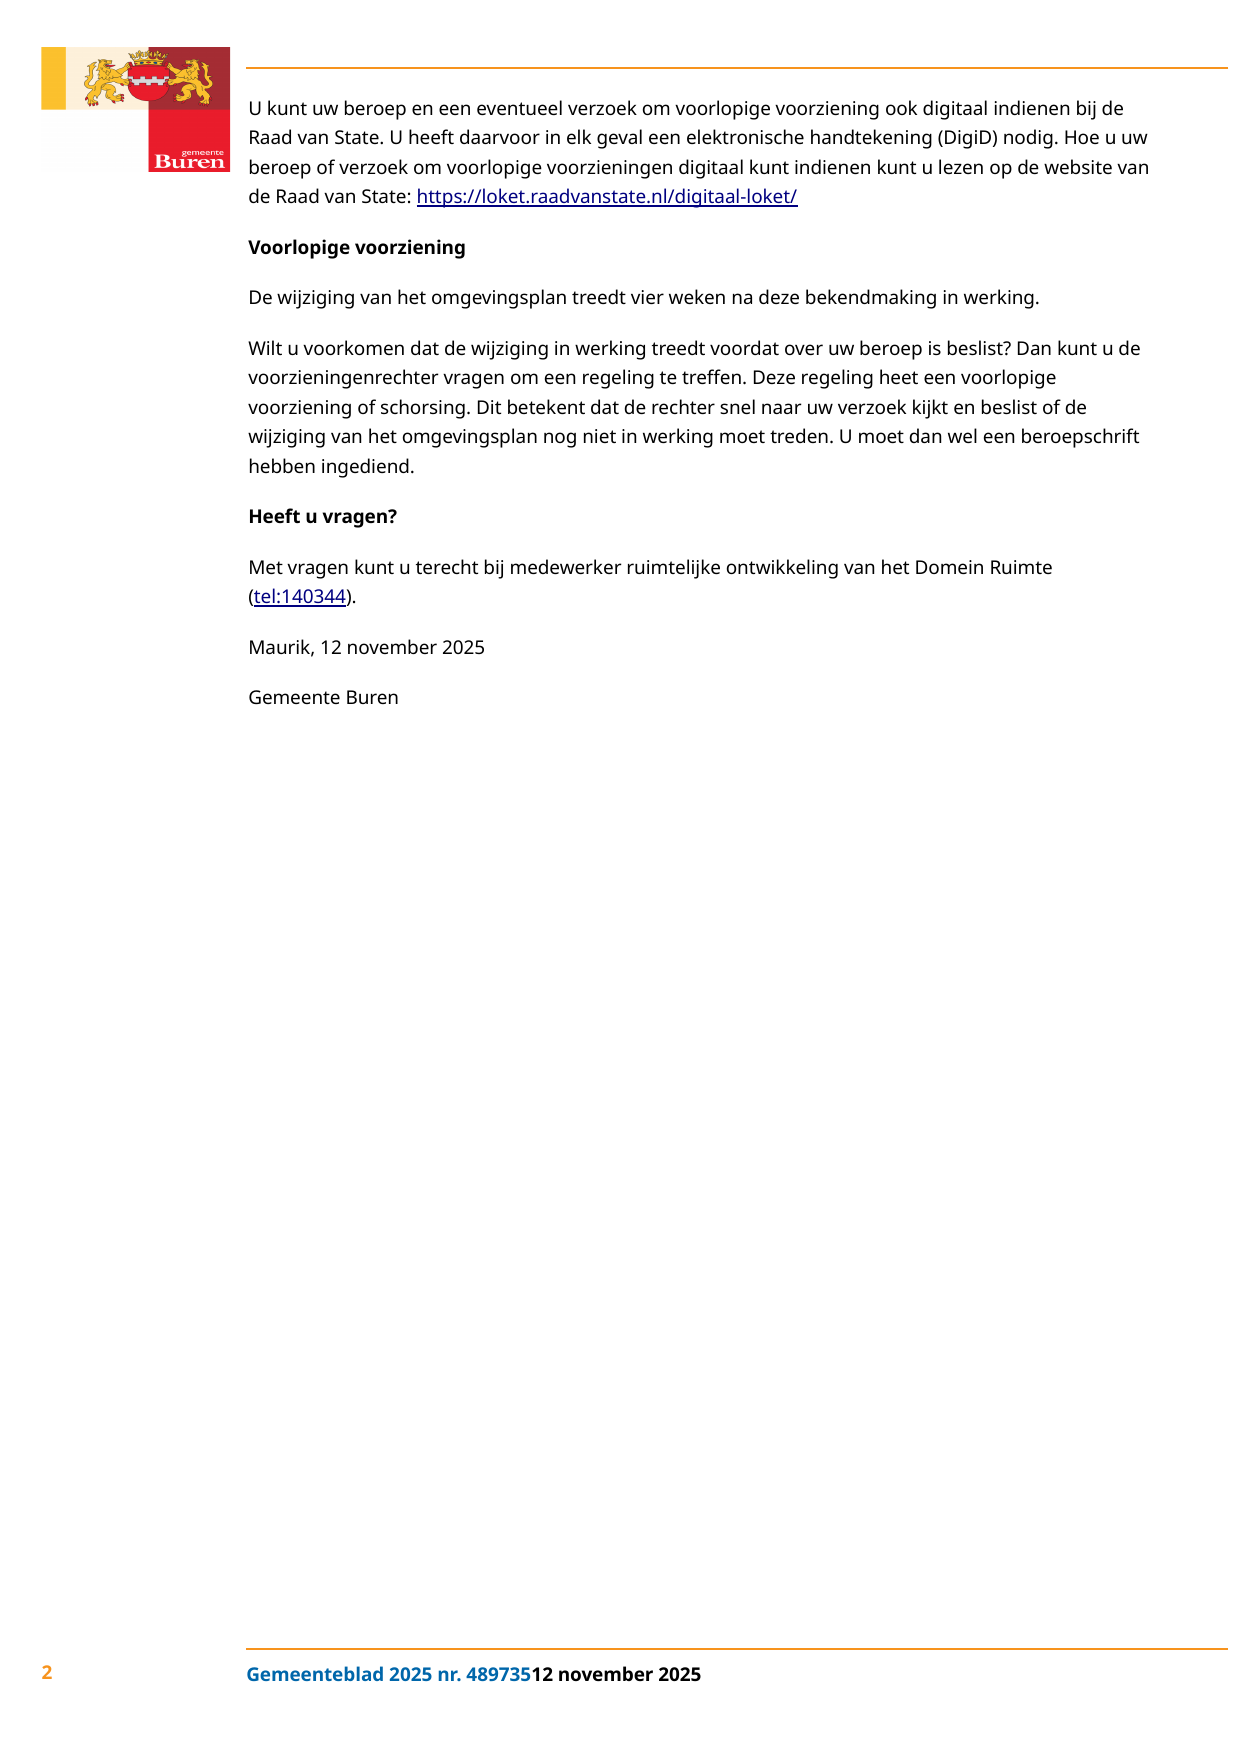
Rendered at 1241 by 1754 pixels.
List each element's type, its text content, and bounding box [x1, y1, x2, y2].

picture [41, 47, 231, 172]
text Met vragen kunt u terecht bij medewerker ruimtelijke ontwikkeling van het Domein Ruimte (tel:140344). [248, 554, 1152, 609]
text U kunt uw beroep en een eventueel verzoek om voorlopige voorziening ook digitaal indienen bij de Raad van State. U heeft daarvoor in elk geval een elektronische handtekening (DigiD) nodig. Hoe u uw beroep of verzoek om voorlopige voorzieningen digitaal kunt indienen kunt u lezen op de website van de Raad van State: https://loket.raadvanstate.nl/digitaal-loket/ [248, 95, 1152, 209]
text Maurik, 12 november 2025 [248, 634, 1152, 660]
text Heeft u vragen? [248, 503, 1152, 529]
text Gemeente Buren [248, 684, 1152, 710]
text De wijziging van het omgevingsplan treedt vier weken na deze bekendmaking in werking. [248, 284, 1152, 310]
text Voorlopige voorziening [248, 234, 1152, 260]
text Wilt u voorkomen dat de wijziging in werking treedt voordat over uw beroep is beslist? Dan kunt u de voorzieningenrechter vragen om een regeling te treffen. Deze regeling heet een voorlopige voorziening of schorsing. Dit betekent dat de rechter snel naar uw verzoek kijkt en beslist of de wijziging van het omgevingsplan nog niet in werking moet treden. U moet dan wel een beroepschrift hebben ingediend. [248, 335, 1152, 479]
